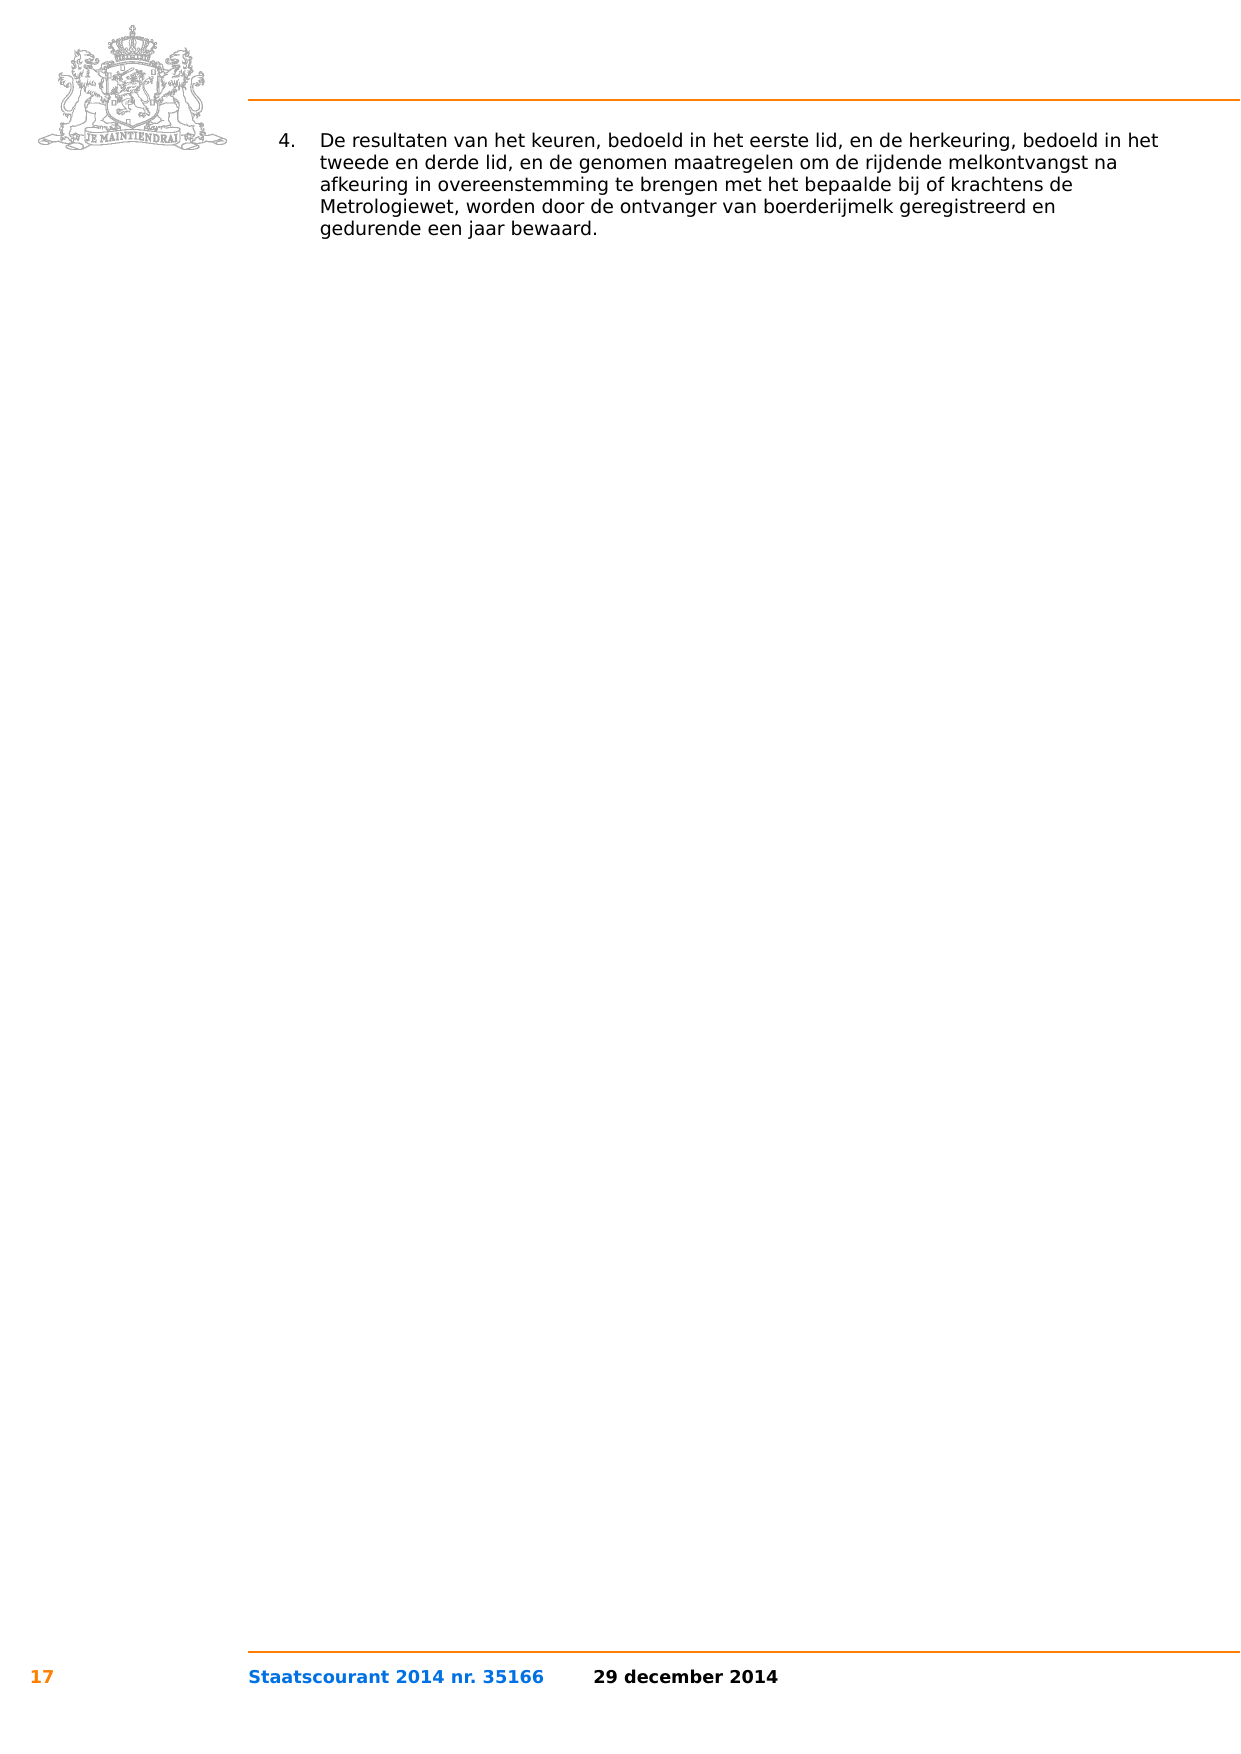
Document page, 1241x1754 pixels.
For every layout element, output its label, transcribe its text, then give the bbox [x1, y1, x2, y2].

picture [38, 25, 227, 150]
text 4. De resultaten van het keuren, bedoeld in het eerste lid, en de herkeuring, bedoeld in het tweede en derde lid, en de genomen maatregelen om de rijdende melkontvangst na afkeuring in overeenstemming te brengen met het bepaalde bij of krachtens de Metrologiewet, worden door de ontvanger van boerderijmelk geregistreerd en gedurende een jaar bewaard. [278, 130, 1163, 240]
